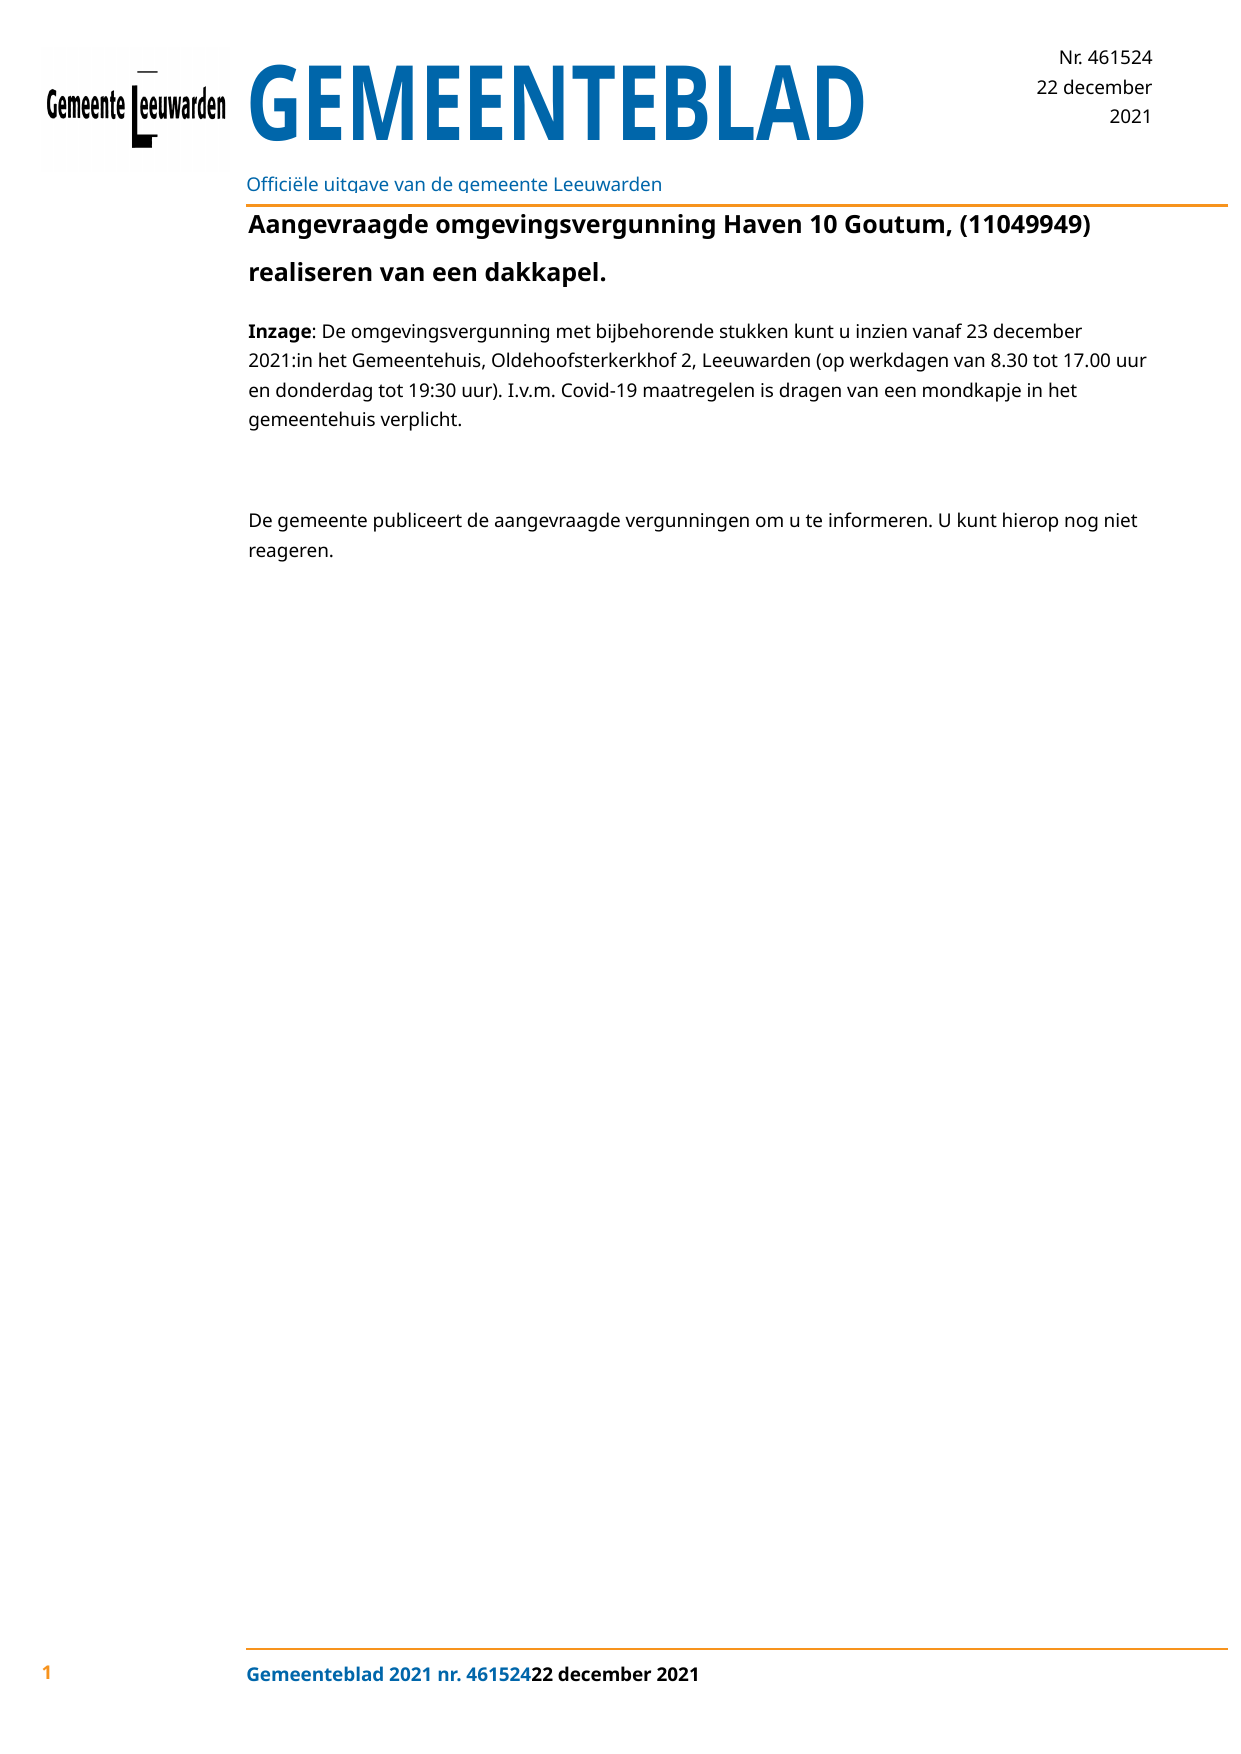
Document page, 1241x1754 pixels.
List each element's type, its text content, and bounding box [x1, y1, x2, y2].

text Inzage: De omgevingsvergunning met bijbehorende stukken kunt u inzien vanaf 23 december 2021:in het Gemeentehuis, Oldehoofsterkerkhof 2, Leeuwarden (op werkdagen van 8.30 tot 17.00 uur en donderdag tot 19:30 uur). I.v.m. Covid-19 maatregelen is dragen van een mondkapje in het gemeentehuis verplicht. [248, 318, 1152, 432]
text De gemeente publiceert de aangevraagde vergunningen om u te informeren. U kunt hierop nog niet reageren. [248, 507, 1152, 563]
text Aangevraagde omgevingsvergunning Haven 10 Goutum, (11049949) realiseren van een dakkapel. [248, 207, 1152, 288]
picture [41, 47, 231, 172]
